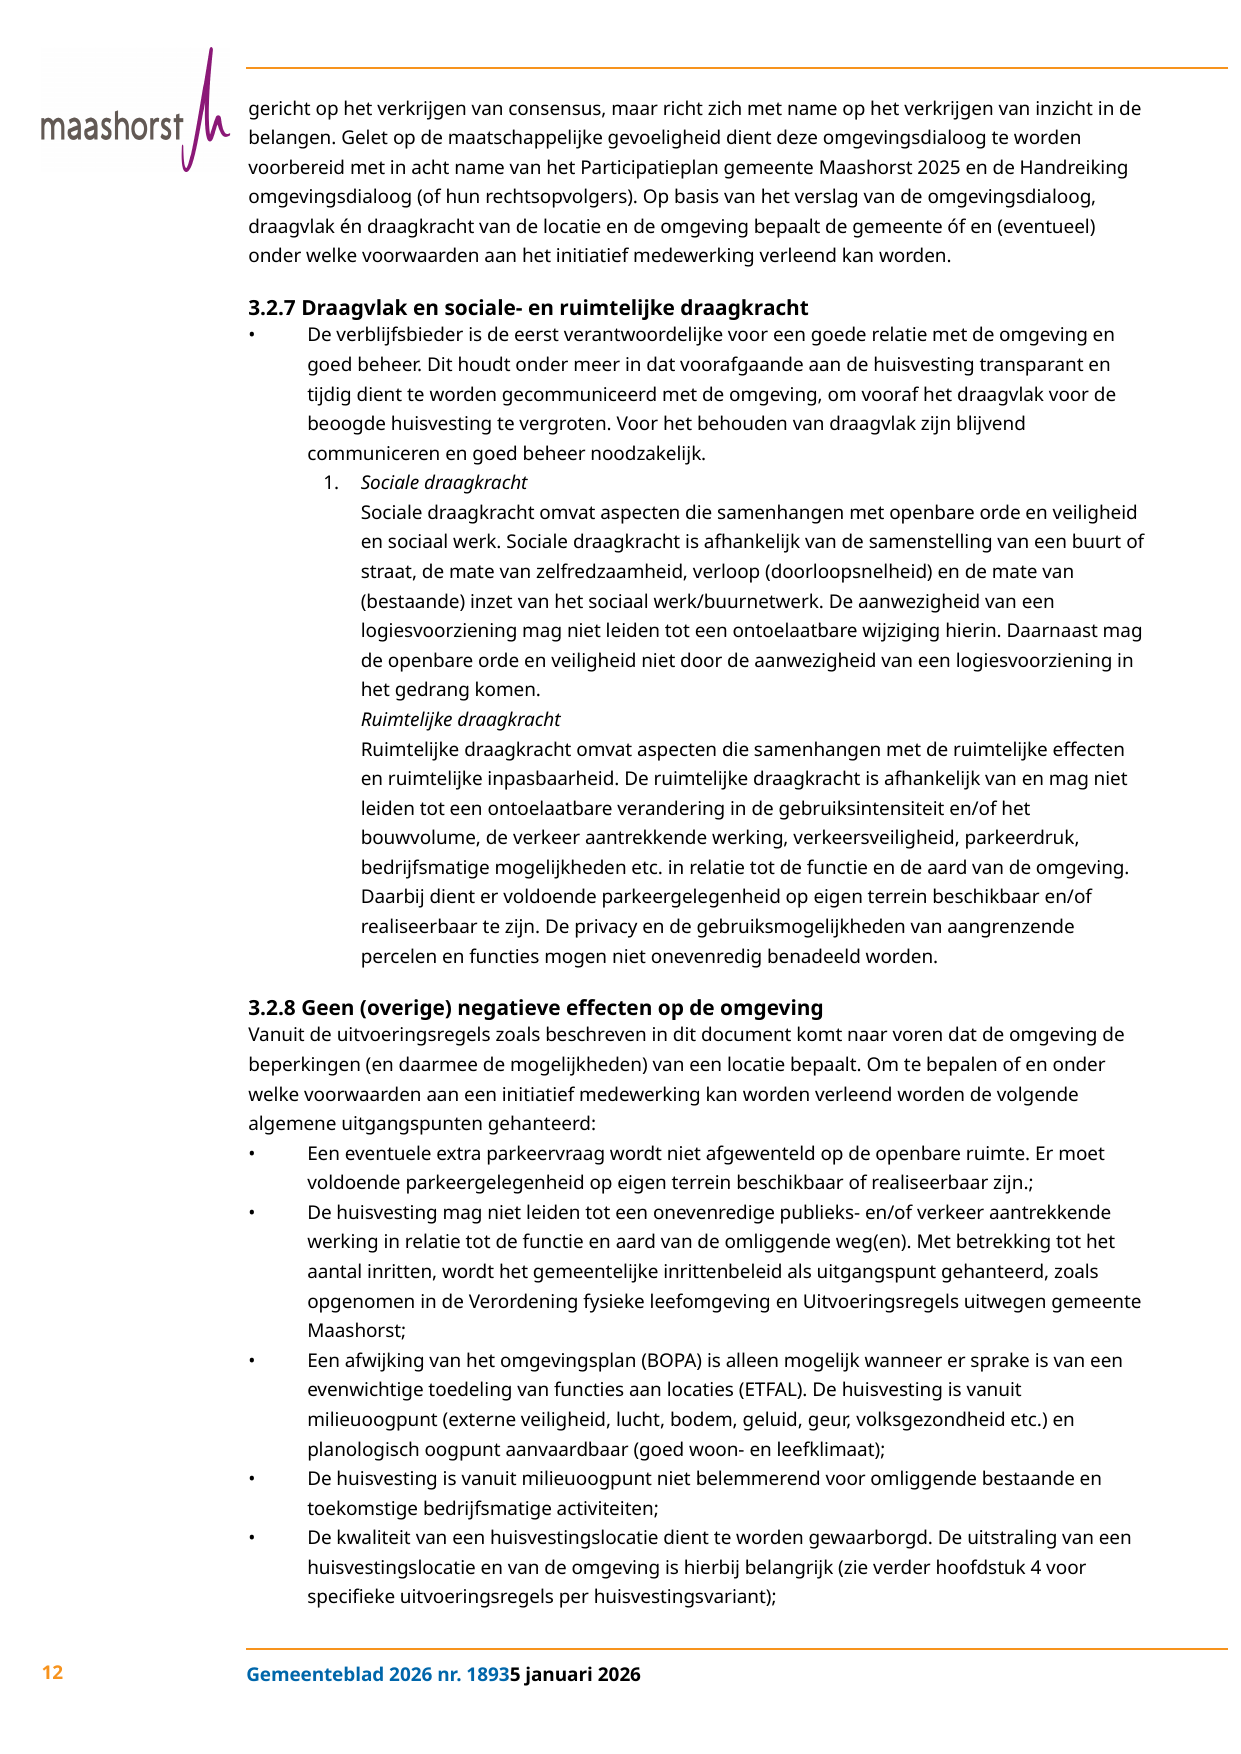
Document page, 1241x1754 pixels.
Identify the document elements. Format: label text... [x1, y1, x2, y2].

list Een afwijking van het omgevingsplan (BOPA) is alleen mogelijk wanneer er sprake is van een evenwichtige toedeling van functies aan locaties (ETFAL). De huisvesting is vanuit milieuoogpunt (externe veiligheid, lucht, bodem, geluid, geur, volksgezondheid etc.) en planologisch oogpunt aanvaardbaar (goed woon- en leefklimaat); [248, 1347, 1152, 1462]
list De kwaliteit van een huisvestingslocatie dient te worden gewaarborgd. De uitstraling van een huisvestingslocatie en van de omgeving is hierbij belangrijk (zie verder hoofdstuk 4 voor specifieke uitvoeringsregels per huisvestingsvariant); [248, 1524, 1152, 1609]
text 3.2.8 Geen (overige) negatieve effecten op de omgeving [248, 993, 1152, 1022]
list Ruimtelijke draagkracht [323, 706, 1152, 732]
list Sociale draagkracht [323, 469, 1152, 495]
list Een eventuele extra parkeervraag wordt niet afgewenteld op de openbare ruimte. Er moet voldoende parkeergelegenheid op eigen terrein beschikbaar of realiseerbaar zijn.; [248, 1140, 1152, 1195]
list Ruimtelijke draagkracht omvat aspecten die samenhangen met de ruimtelijke effecten en ruimtelijke inpasbaarheid. De ruimtelijke draagkracht is afhankelijk van en mag niet leiden tot een ontoelaatbare verandering in de gebruiksintensiteit en/of het bouwvolume, de verkeer aantrekkende werking, verkeersveiligheid, parkeerdruk, bedrijfsmatige mogelijkheden etc. in relatie tot de functie en de aard van de omgeving. Daarbij dient er voldoende parkeergelegenheid op eigen terrein beschikbaar en/of realiseerbaar te zijn. De privacy en de gebruiksmogelijkheden van aangrenzende percelen en functies mogen niet onevenredig benadeeld worden. [323, 736, 1152, 968]
list De verblijfsbieder is de eerst verantwoordelijke voor een goede relatie met de omgeving en goed beheer. Dit houdt onder meer in dat voorafgaande aan de huisvesting transparant en tijdig dient te worden gecommuniceerd met de omgeving, om vooraf het draagvlak voor de beoogde huisvesting te vergroten. Voor het behouden van draagvlak zijn blijvend communiceren en goed beheer noodzakelijk. [248, 322, 1152, 466]
text gericht op het verkrijgen van consensus, maar richt zich met name op het verkrijgen van inzicht in de belangen. Gelet op de maatschappelijke gevoeligheid dient deze omgevingsdialoog te worden voorbereid met in acht name van het Participatieplan gemeente Maashorst 2025 en de Handreiking omgevingsdialoog (of hun rechtsopvolgers). Op basis van het verslag van de omgevingsdialoog, draagvlak én draagkracht van de locatie en de omgeving bepaalt de gemeente óf en (eventueel) onder welke voorwaarden aan het initiatief medewerking verleend kan worden. [248, 95, 1152, 268]
text Vanuit de uitvoeringsregels zoals beschreven in dit document komt naar voren dat de omgeving de beperkingen (en daarmee de mogelijkheden) van een locatie bepaalt. Om te bepalen of en onder welke voorwaarden aan een initiatief medewerking kan worden verleend worden de volgende algemene uitgangspunten gehanteerd: [248, 1022, 1152, 1136]
list De huisvesting mag niet leiden tot een onevenredige publieks- en/of verkeer aantrekkende werking in relatie tot de functie en aard van de omliggende weg(en). Met betrekking tot het aantal inritten, wordt het gemeentelijke inrittenbeleid als uitgangspunt gehanteerd, zoals opgenomen in de Verordening fysieke leefomgeving en Uitvoeringsregels uitwegen gemeente Maashorst; [248, 1199, 1152, 1343]
picture [41, 47, 231, 172]
text 3.2.7 Draagvlak en sociale- en ruimtelijke draagkracht [248, 293, 1152, 322]
list Sociale draagkracht omvat aspecten die samenhangen met openbare orde en veiligheid en sociaal werk. Sociale draagkracht is afhankelijk van de samenstelling van een buurt of straat, de mate van zelfredzaamheid, verloop (doorloopsnelheid) en de mate van (bestaande) inzet van het sociaal werk/buurnetwerk. De aanwezigheid van een logiesvoorziening mag niet leiden tot een ontoelaatbare wijziging hierin. Daarnaast mag de openbare orde en veiligheid niet door de aanwezigheid van een logiesvoorziening in het gedrang komen. [323, 499, 1152, 702]
list De huisvesting is vanuit milieuoogpunt niet belemmerend voor omliggende bestaande en toekomstige bedrijfsmatige activiteiten; [248, 1465, 1152, 1521]
